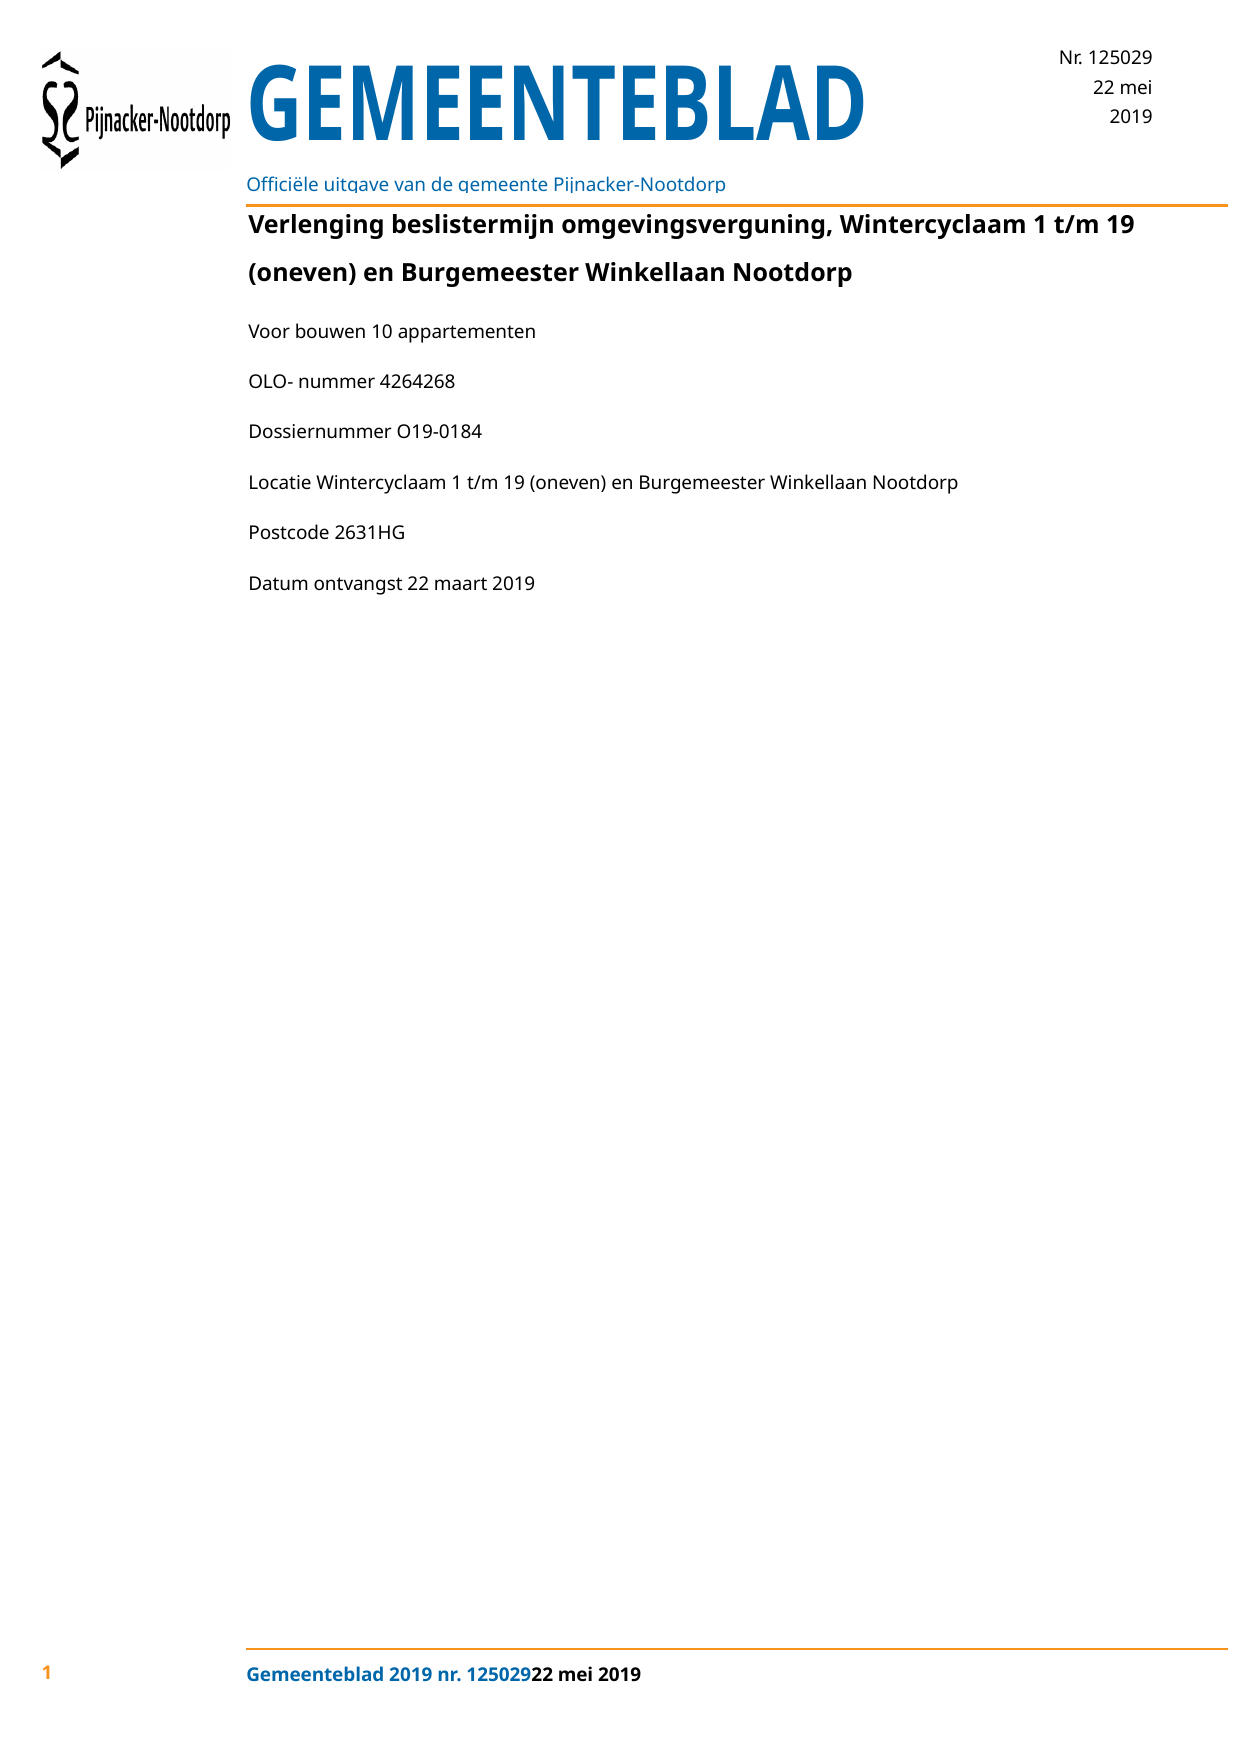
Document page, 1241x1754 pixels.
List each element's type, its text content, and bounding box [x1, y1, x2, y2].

text Voor bouwen 10 appartementen [248, 318, 1152, 344]
text Postcode 2631HG [248, 519, 1152, 545]
text Locatie Wintercyclaam 1 t/m 19 (oneven) en Burgemeester Winkellaan Nootdorp [248, 469, 1152, 495]
picture [41, 47, 231, 172]
text Datum ontvangst 22 maart 2019 [248, 570, 1152, 596]
text OLO- nummer 4264268 [248, 368, 1152, 394]
text Verlenging beslistermijn omgevingsverguning, Wintercyclaam 1 t/m 19 (oneven) en Burgemeester Winkellaan Nootdorp [248, 207, 1152, 288]
text Dossiernummer O19-0184 [248, 419, 1152, 444]
